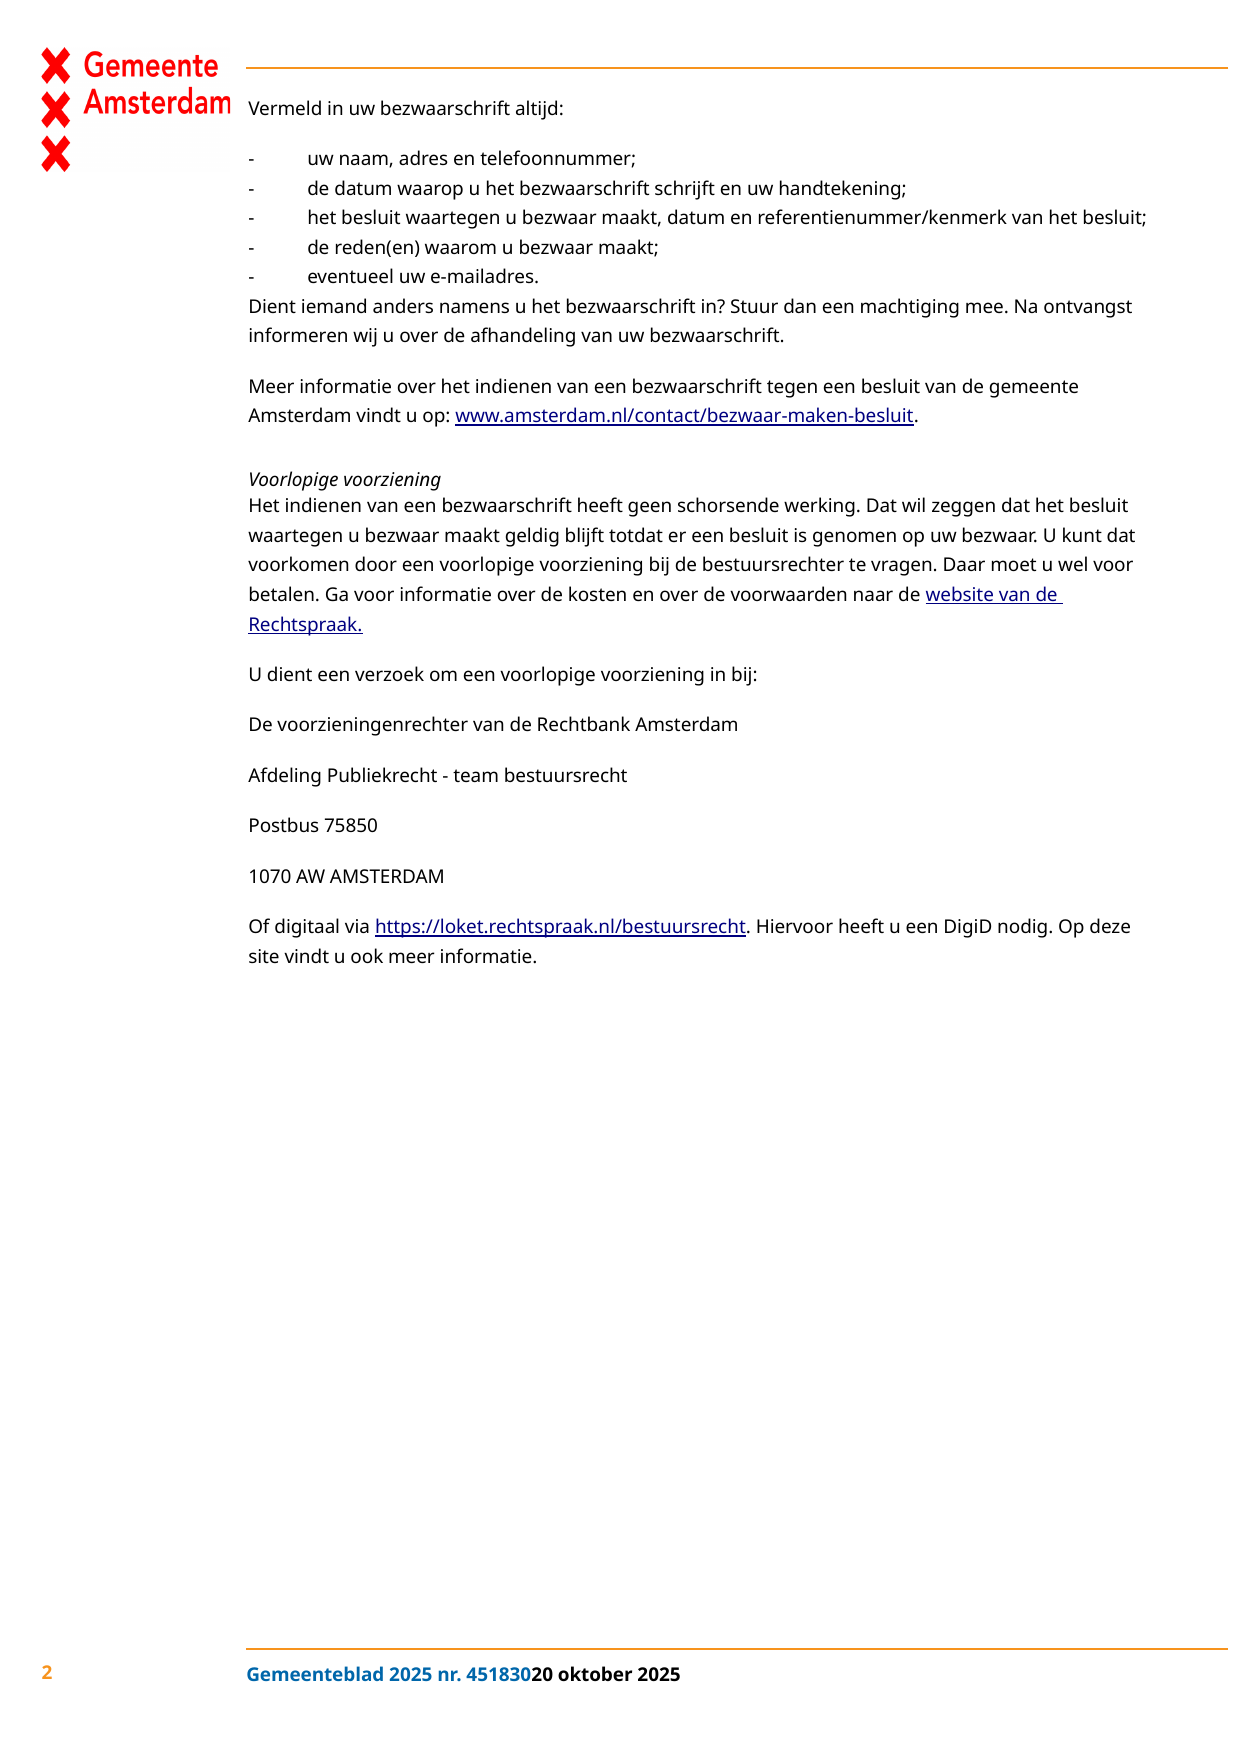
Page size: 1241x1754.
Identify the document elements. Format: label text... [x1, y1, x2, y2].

text Vermeld in uw bezwaarschrift altijd: [248, 95, 1152, 121]
list het besluit waartegen u bezwaar maakt, datum en referentienummer/kenmerk van het besluit; [248, 204, 1152, 230]
picture [41, 47, 231, 172]
text Voorlopige voorziening [248, 467, 1152, 492]
text Het indienen van een bezwaarschrift heeft geen schorsende werking. Dat wil zeggen dat het besluit waartegen u bezwaar maakt geldig blijft totdat er een besluit is genomen op uw bezwaar. U kunt dat voorkomen door een voorlopige voorziening bij de bestuursrechter te vragen. Daar moet u wel voor betalen. Ga voor informatie over de kosten en over de voorwaarden naar de website van de Rechtspraak. [248, 492, 1152, 636]
text Afdeling Publiekrecht - team bestuursrecht [248, 762, 1152, 788]
list de reden(en) waarom u bezwaar maakt; [248, 234, 1152, 260]
text De voorzieningenrechter van de Rechtbank Amsterdam [248, 712, 1152, 737]
text Meer informatie over het indienen van een bezwaarschrift tegen een besluit van de gemeente Amsterdam vindt u op: www.amsterdam.nl/contact/bezwaar-maken-besluit. [248, 373, 1152, 428]
list uw naam, adres en telefoonnummer; [248, 145, 1152, 171]
text 1070 AW AMSTERDAM [248, 863, 1152, 888]
text Of digitaal via https://loket.rechtspraak.nl/bestuursrecht. Hiervoor heeft u een DigiD nodig. Op deze site vindt u ook meer informatie. [248, 913, 1152, 968]
text Postbus 75850 [248, 812, 1152, 838]
text Dient iemand anders namens u het bezwaarschrift in? Stuur dan een machtiging mee. Na ontvangst informeren wij u over de afhandeling van uw bezwaarschrift. [248, 293, 1152, 348]
list de datum waarop u het bezwaarschrift schrijft en uw handtekening; [248, 175, 1152, 201]
list eventueel uw e-mailadres. [248, 263, 1152, 289]
text U dient een verzoek om een voorlopige voorziening in bij: [248, 661, 1152, 687]
